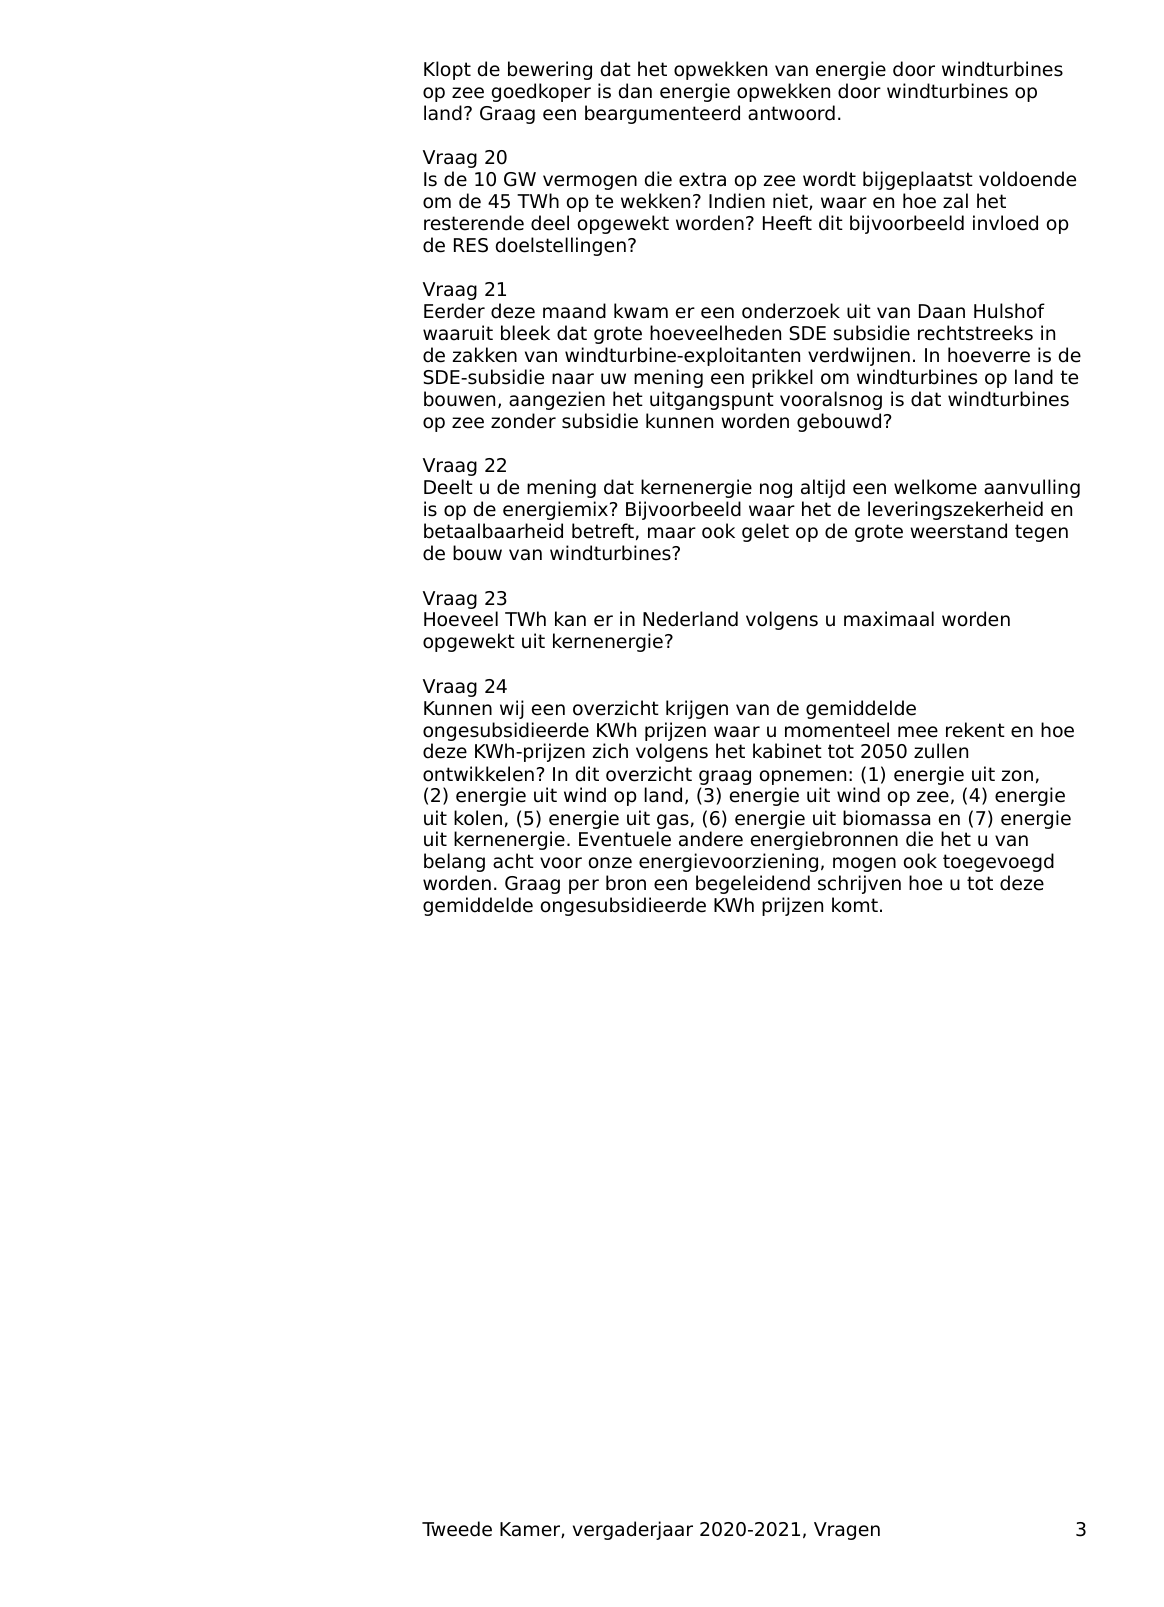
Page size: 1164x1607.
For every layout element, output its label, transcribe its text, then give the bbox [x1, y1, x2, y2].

text Vraag 23 [422, 587, 1087, 609]
text Deelt u de mening dat kernenergie nog altijd een welkome aanvulling is op de energiemix? Bijvoorbeeld waar het de leveringszekerheid en betaalbaarheid betreft, maar ook gelet op de grote weerstand tegen de bouw van windturbines? [422, 477, 1087, 565]
text Vraag 22 [422, 455, 1087, 477]
text Hoeveel TWh kan er in Nederland volgens u maximaal worden opgewekt uit kernenergie? [422, 609, 1087, 653]
text Vraag 21 [422, 279, 1087, 301]
text Is de 10 GW vermogen die extra op zee wordt bijgeplaatst voldoende om de 45 TWh op te wekken? Indien niet, waar en hoe zal het resterende deel opgewekt worden? Heeft dit bijvoorbeeld invloed op de RES doelstellingen? [422, 169, 1087, 257]
text Kunnen wij een overzicht krijgen van de gemiddelde ongesubsidieerde KWh prijzen waar u momenteel mee rekent en hoe deze KWh-prijzen zich volgens het kabinet tot 2050 zullen ontwikkelen? In dit overzicht graag opnemen: (1) energie uit zon, (2) energie uit wind op land, (3) energie uit wind op zee, (4) energie uit kolen, (5) energie uit gas, (6) energie uit biomassa en (7) energie uit kernenergie. Eventuele andere energiebronnen die het u van belang acht voor onze energievoorziening, mogen ook toegevoegd worden. Graag per bron een begeleidend schrijven hoe u tot deze gemiddelde ongesubsidieerde KWh prijzen komt. [422, 697, 1087, 917]
text Eerder deze maand kwam er een onderzoek uit van Daan Hulshof waaruit bleek dat grote hoeveelheden SDE subsidie rechtstreeks in de zakken van windturbine-exploitanten verdwijnen. In hoeverre is de SDE-subsidie naar uw mening een prikkel om windturbines op land te bouwen, aangezien het uitgangspunt vooralsnog is dat windturbines op zee zonder subsidie kunnen worden gebouwd? [422, 301, 1087, 433]
text Klopt de bewering dat het opwekken van energie door windturbines op zee goedkoper is dan energie opwekken door windturbines op land? Graag een beargumenteerd antwoord. [422, 59, 1087, 125]
text Vraag 24 [422, 676, 1087, 697]
text Vraag 20 [422, 147, 1087, 169]
